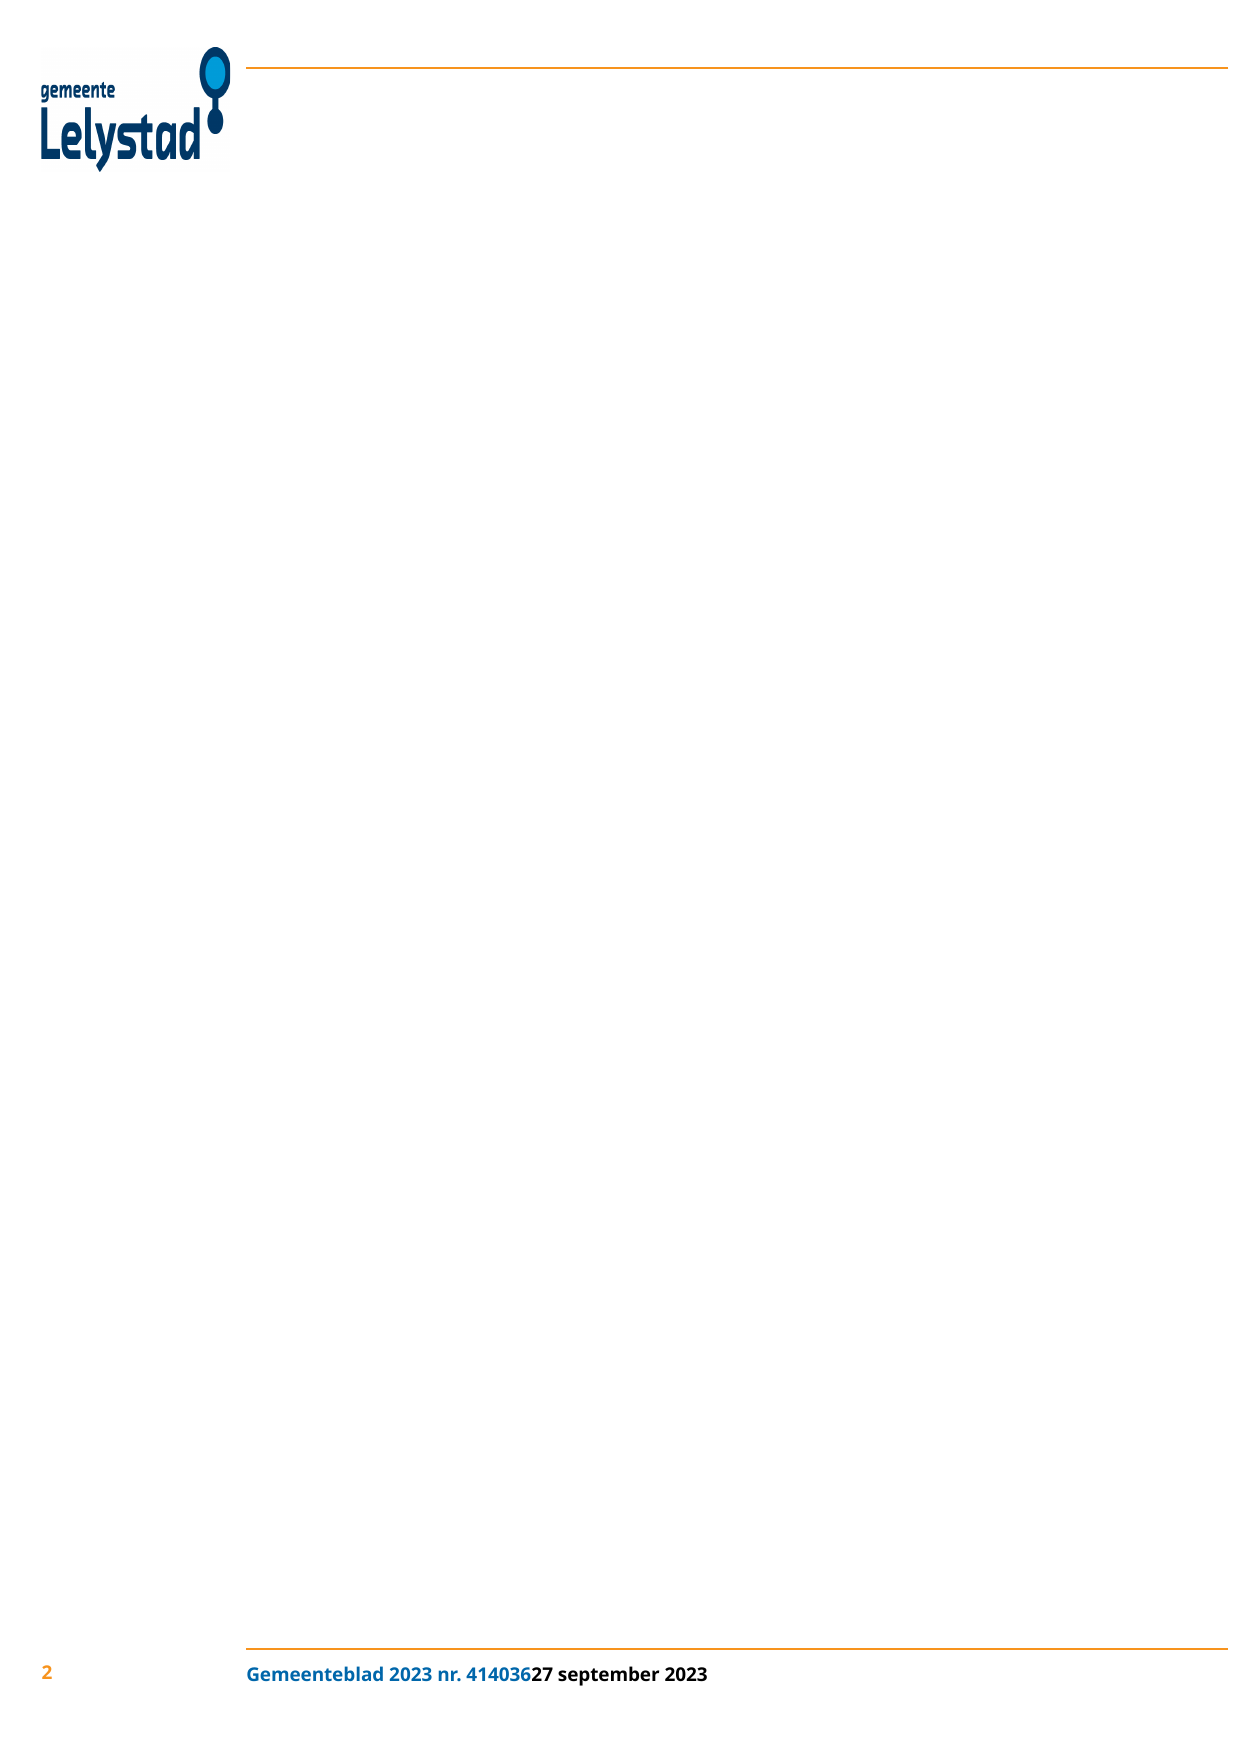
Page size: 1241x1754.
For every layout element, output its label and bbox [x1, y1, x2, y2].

picture [41, 47, 231, 172]
